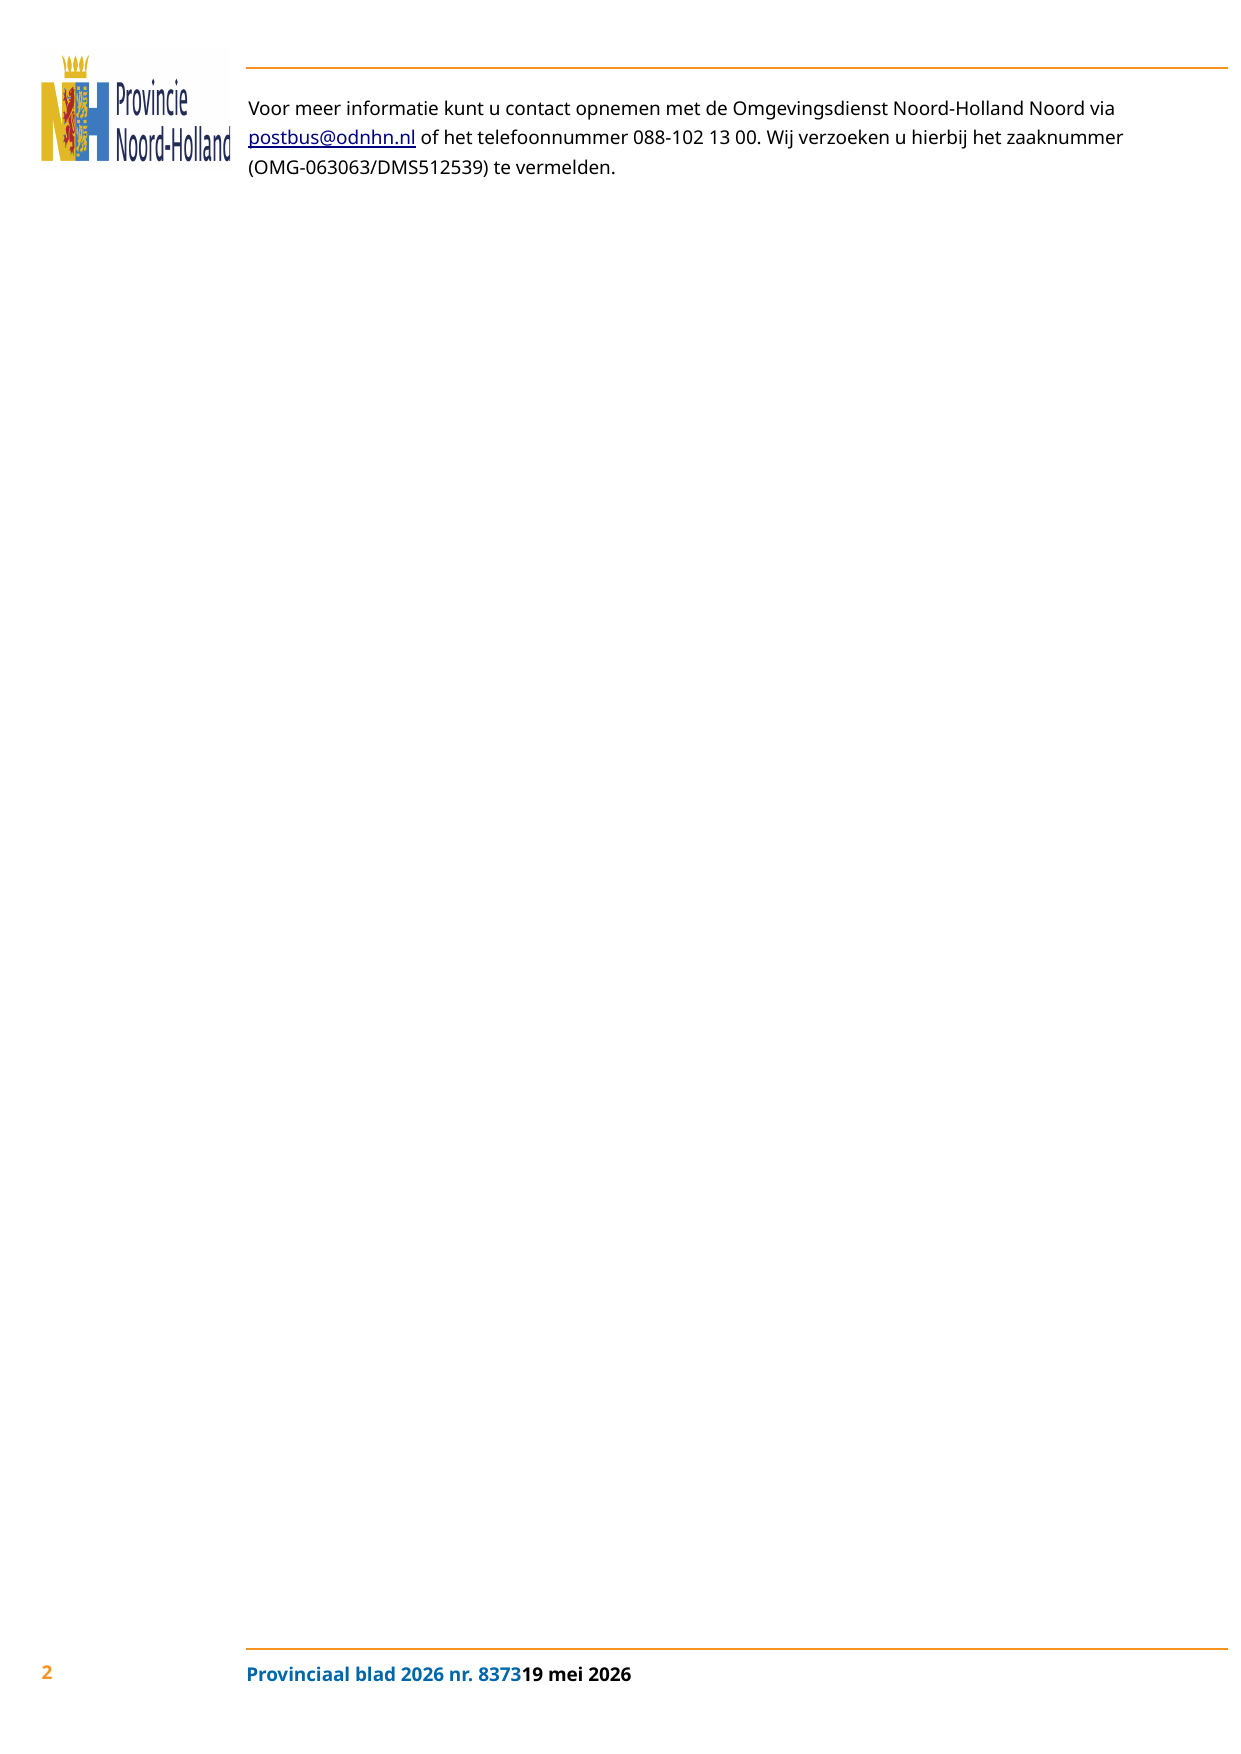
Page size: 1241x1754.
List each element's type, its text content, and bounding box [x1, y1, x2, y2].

text Voor meer informatie kunt u contact opnemen met de Omgevingsdienst Noord-Holland Noord via postbus@odnhn.nl of het telefoonnummer 088-102 13 00. Wij verzoeken u hierbij het zaaknummer (OMG-063063/DMS512539) te vermelden. [248, 95, 1152, 180]
picture [41, 47, 231, 172]
